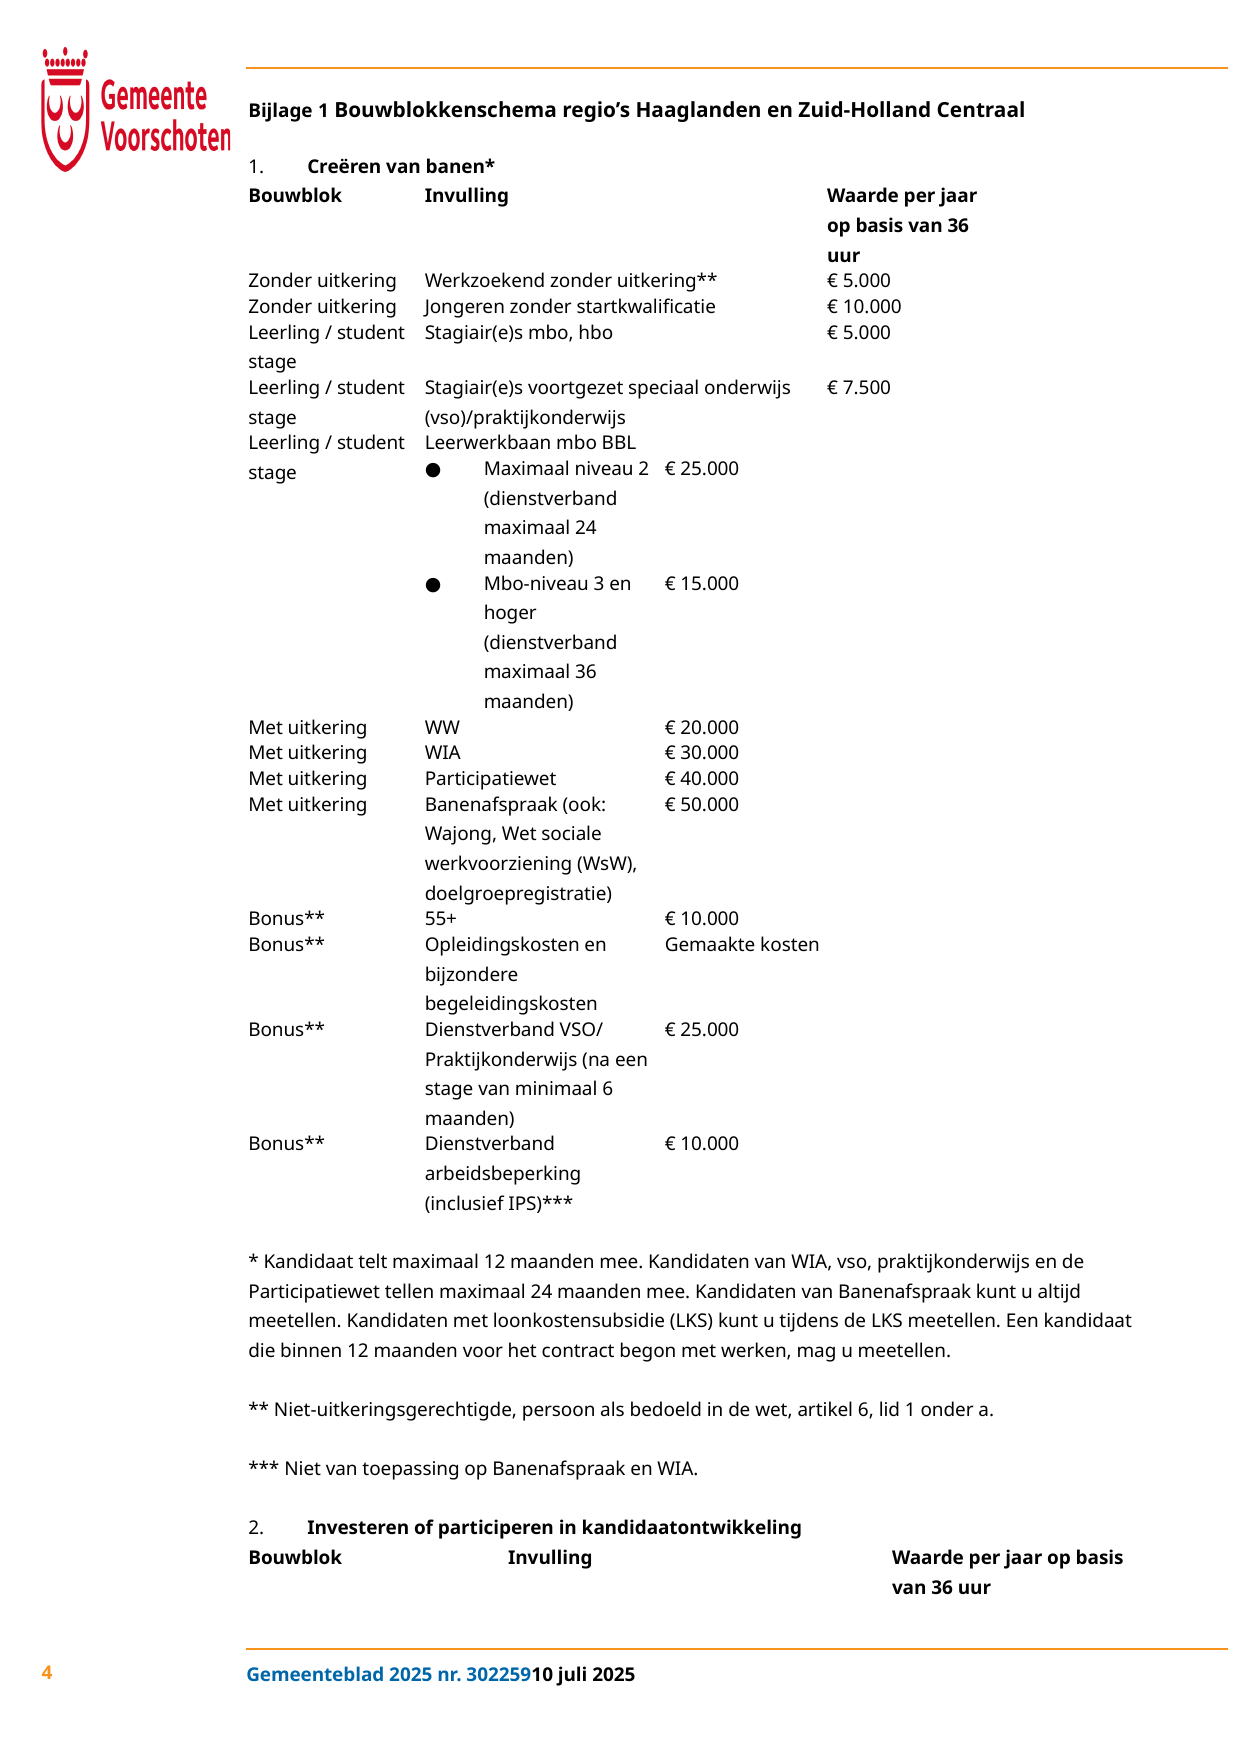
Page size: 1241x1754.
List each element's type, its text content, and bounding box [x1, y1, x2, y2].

table_cell € 10.000 [665, 906, 1152, 931]
table_cell € 25.000 [665, 1016, 1152, 1131]
table_cell Met uitkering [248, 714, 424, 739]
table_header Invulling [425, 183, 827, 267]
table_cell Stagiair(e)s mbo, hbo [425, 319, 827, 374]
table_cell Participatiewet [425, 765, 664, 791]
table_cell € 40.000 [665, 765, 1152, 791]
table_header Bouwblok [248, 183, 424, 267]
table_cell Leerwerkbaan mbo BBL [425, 430, 664, 455]
table_cell Jongeren zonder startkwalificatie [425, 293, 827, 319]
table_cell Zonder uitkering [248, 293, 424, 319]
table_cell Bonus** [248, 906, 424, 931]
picture [41, 47, 231, 172]
text ** Niet-uitkeringsgerechtigde, persoon als bedoeld in de wet, artikel 6, lid 1 onder a. [248, 1396, 1152, 1422]
table_cell Leerling / student stage [248, 319, 424, 374]
table_cell Met uitkering [248, 740, 424, 765]
table_cell € 15.000 [665, 570, 1152, 714]
table_cell Dienstverband arbeidsbeperking (inclusief IPS)*** [425, 1131, 664, 1216]
table_header Bouwblok [248, 1544, 508, 1599]
table_cell Opleidingskosten en bijzondere begeleidingskosten [425, 931, 664, 1016]
table_cell € 5.000 [827, 268, 989, 293]
table_cell Bonus** [248, 1016, 424, 1131]
table_cell Werkzoekend zonder uitkering** [425, 268, 827, 293]
table_cell WIA [425, 740, 664, 765]
table_cell 55+ [425, 906, 664, 931]
table_cell € 20.000 [665, 714, 1152, 739]
table_cell € 10.000 [665, 1131, 1152, 1216]
table_cell Mbo-niveau 3 en hoger (dienstverband maximaal 36 maanden) [425, 570, 664, 714]
table_cell Zonder uitkering [248, 268, 424, 293]
table_header Waarde per jaar op basis van 36 uur [827, 183, 989, 267]
table_cell Gemaakte kosten [665, 931, 1152, 1016]
table_cell Dienstverband VSO/ Praktijkonderwijs (na een stage van minimaal 6 maanden) [425, 1016, 664, 1131]
table_cell € 25.000 [665, 455, 1152, 570]
table_header Waarde per jaar op basis van 36 uur [892, 1544, 1152, 1599]
table_cell [665, 430, 1152, 455]
table_cell € 10.000 [827, 293, 989, 319]
table_cell € 5.000 [827, 319, 989, 374]
table_cell € 7.500 [827, 374, 989, 429]
table_cell Met uitkering [248, 765, 424, 791]
table_cell € 50.000 [665, 791, 1152, 906]
table_cell Met uitkering [248, 791, 424, 906]
table_cell Leerling / student stage [248, 430, 424, 714]
table_cell Bonus** [248, 931, 424, 1016]
table_cell Bonus** [248, 1131, 424, 1216]
table_cell Leerling / student stage [248, 374, 424, 429]
table_cell Banenafspraak (ook: Wajong, Wet sociale werkvoorziening (WsW), doelgroepregistratie) [425, 791, 664, 906]
text Bijlage 1 Bouwblokkenschema regio’s Haaglanden en Zuid-Holland Centraal [248, 95, 1152, 123]
list Creëren van banen* [248, 153, 1152, 179]
table_cell WW [425, 714, 664, 739]
table_cell Maximaal niveau 2 (dienstverband maximaal 24 maanden) [425, 455, 664, 570]
text * Kandidaat telt maximaal 12 maanden mee. Kandidaten van WIA, vso, praktijkonderwijs en de Participatiewet tellen maximaal 24 maanden mee. Kandidaten van Banenafspraak kunt u altijd meetellen. Kandidaten met loonkostensubsidie (LKS) kunt u tijdens de LKS meetellen. Een kandidaat die binnen 12 maanden voor het contract begon met werken, mag u meetellen. [248, 1248, 1152, 1363]
list Investeren of participeren in kandidaatontwikkeling [248, 1514, 1152, 1540]
text *** Niet van toepassing op Banenafspraak en WIA. [248, 1455, 1152, 1481]
table_cell Stagiair(e)s voortgezet speciaal onderwijs (vso)/praktijkonderwijs [425, 374, 827, 429]
table_cell € 30.000 [665, 740, 1152, 765]
table_header Invulling [508, 1544, 892, 1599]
